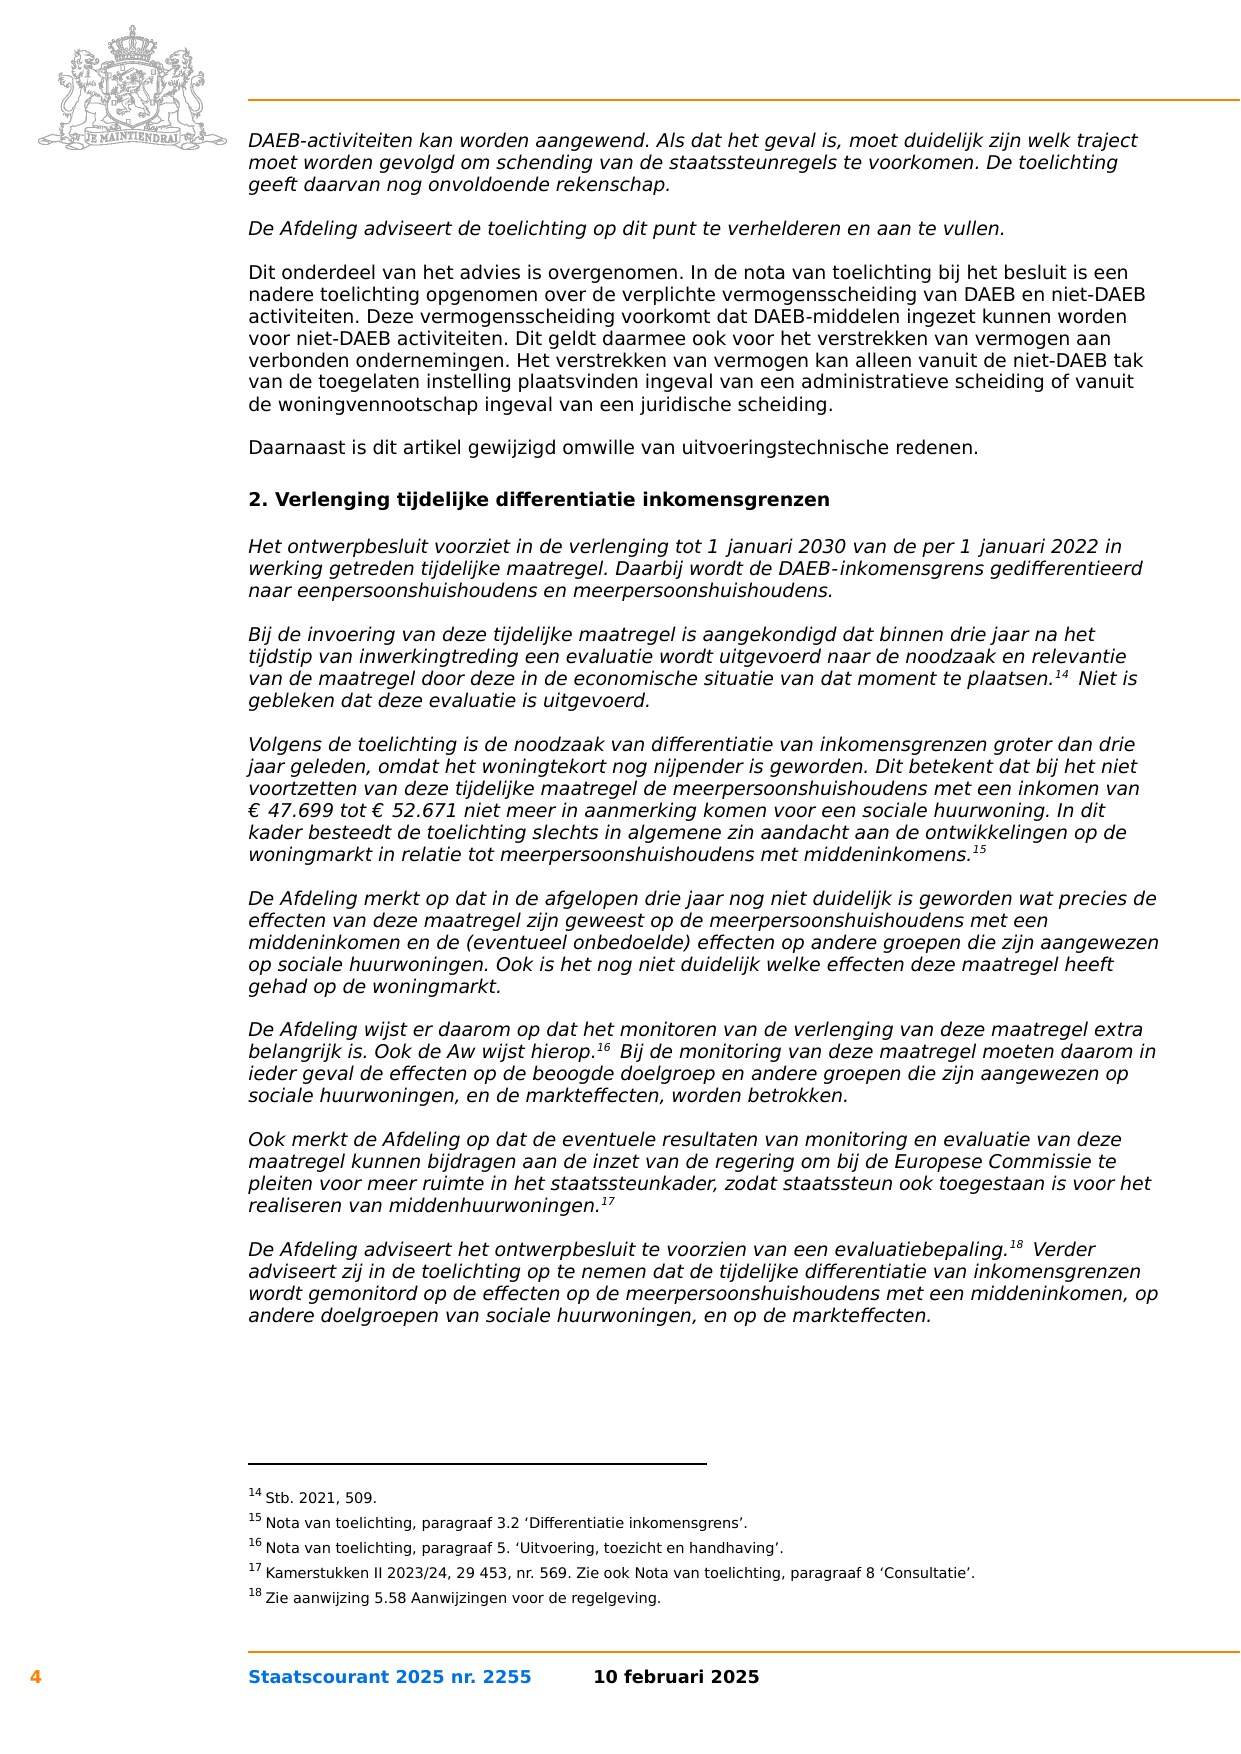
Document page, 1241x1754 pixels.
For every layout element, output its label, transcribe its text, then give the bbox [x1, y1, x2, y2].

text Ook merkt de Afdeling op dat de eventuele resultaten van monitoring en evaluatie van deze maatregel kunnen bijdragen aan de inzet van de regering om bij de Europese Commissie te pleiten voor meer ruimte in het staatssteunkader, zodat staatssteun ook toegestaan is voor het realiseren van middenhuurwoningen. [248, 1129, 1163, 1217]
text De Afdeling wijst er daarom op dat het monitoren van de verlenging van deze maatregel extra belangrijk is. Ook de Aw wijst hierop. Bij de monitoring van deze maatregel moeten daarom in ieder geval de effecten op de beoogde doelgroep en andere groepen die zijn aangewezen op sociale huurwoningen, en de markteffecten, worden betrokken. [248, 1019, 1163, 1107]
text Nota van toelichting, paragraaf 3.2 ‘Differentiatie inkomensgrens’. [248, 1511, 1163, 1533]
text Stb. 2021, 509. [248, 1486, 1163, 1508]
text Bij de invoering van deze tijdelijke maatregel is aangekondigd dat binnen drie jaar na het tijdstip van inwerkingtreding een evaluatie wordt uitgevoerd naar de noodzaak en relevantie van de maatregel door deze in de economische situatie van dat moment te plaatsen. Niet is gebleken dat deze evaluatie is uitgevoerd. [248, 624, 1163, 712]
text Nota van toelichting, paragraaf 5. ‘Uitvoering, toezicht en handhaving’. [248, 1536, 1163, 1558]
text De Afdeling merkt op dat in de afgelopen drie jaar nog niet duidelijk is geworden wat precies de effecten van deze maatregel zijn geweest op de meerpersoonshuishoudens met een middeninkomen en de (eventueel onbedoelde) effecten op andere groepen die zijn aangewezen op sociale huurwoningen. Ook is het nog niet duidelijk welke effecten deze maatregel heeft gehad op de woningmarkt. [248, 888, 1163, 997]
text Dit onderdeel van het advies is overgenomen. In de nota van toelichting bij het besluit is een nadere toelichting opgenomen over de verplichte vermogensscheiding van DAEB en niet-DAEB activiteiten. Deze vermogensscheiding voorkomt dat DAEB‑middelen ingezet kunnen worden voor niet-DAEB activiteiten. Dit geldt daarmee ook voor het verstrekken van vermogen aan verbonden ondernemingen. Het verstrekken van vermogen kan alleen vanuit de niet-DAEB tak van de toegelaten instelling plaatsvinden ingeval van een administratieve scheiding of vanuit de woningvennootschap ingeval van een juridische scheiding. [248, 262, 1163, 415]
text De Afdeling adviseert het ontwerpbesluit te voorzien van een evaluatiebepaling. Verder adviseert zij in de toelichting op te nemen dat de tijdelijke differentiatie van inkomensgrenzen wordt gemonitord op de effecten op de meerpersoonshuishoudens met een middeninkomen, op andere doelgroepen van sociale huurwoningen, en op de markteffecten. [248, 1239, 1163, 1327]
picture [38, 25, 227, 150]
text DAEB-activiteiten kan worden aangewend. Als dat het geval is, moet duidelijk zijn welk traject moet worden gevolgd om schending van de staatssteunregels te voorkomen. De toelichting geeft daarvan nog onvoldoende rekenschap. [248, 130, 1163, 196]
text Daarnaast is dit artikel gewijzigd omwille van uitvoeringstechnische redenen. [248, 437, 1163, 459]
text Volgens de toelichting is de noodzaak van differentiatie van inkomensgrenzen groter dan drie jaar geleden, omdat het woningtekort nog nijpender is geworden. Dit betekent dat bij het niet voortzetten van deze tijdelijke maatregel de meerpersoonshuishoudens met een inkomen van € 47.699 tot € 52.671 niet meer in aanmerking komen voor een sociale huurwoning. In dit kader besteedt de toelichting slechts in algemene zin aandacht aan de ontwikkelingen op de woningmarkt in relatie tot meerpersoonshuishoudens met middeninkomens. [248, 734, 1163, 866]
subtitle 2. Verlenging tijdelijke differentiatie inkomensgrenzen [248, 489, 1163, 511]
text Kamerstukken II 2023/24, 29 453, nr. 569. Zie ook Nota van toelichting, paragraaf 8 ‘Consultatie’. [248, 1561, 1163, 1583]
text Het ontwerpbesluit voorziet in de verlenging tot 1 januari 2030 van de per 1 januari 2022 in werking getreden tijdelijke maatregel. Daarbij wordt de DAEB‑inkomensgrens gedifferentieerd naar eenpersoonshuishoudens en meerpersoonshuishoudens. [248, 536, 1163, 602]
text Zie aanwijzing 5.58 Aanwijzingen voor de regelgeving. [248, 1586, 1163, 1608]
text De Afdeling adviseert de toelichting op dit punt te verhelderen en aan te vullen. [248, 218, 1163, 240]
